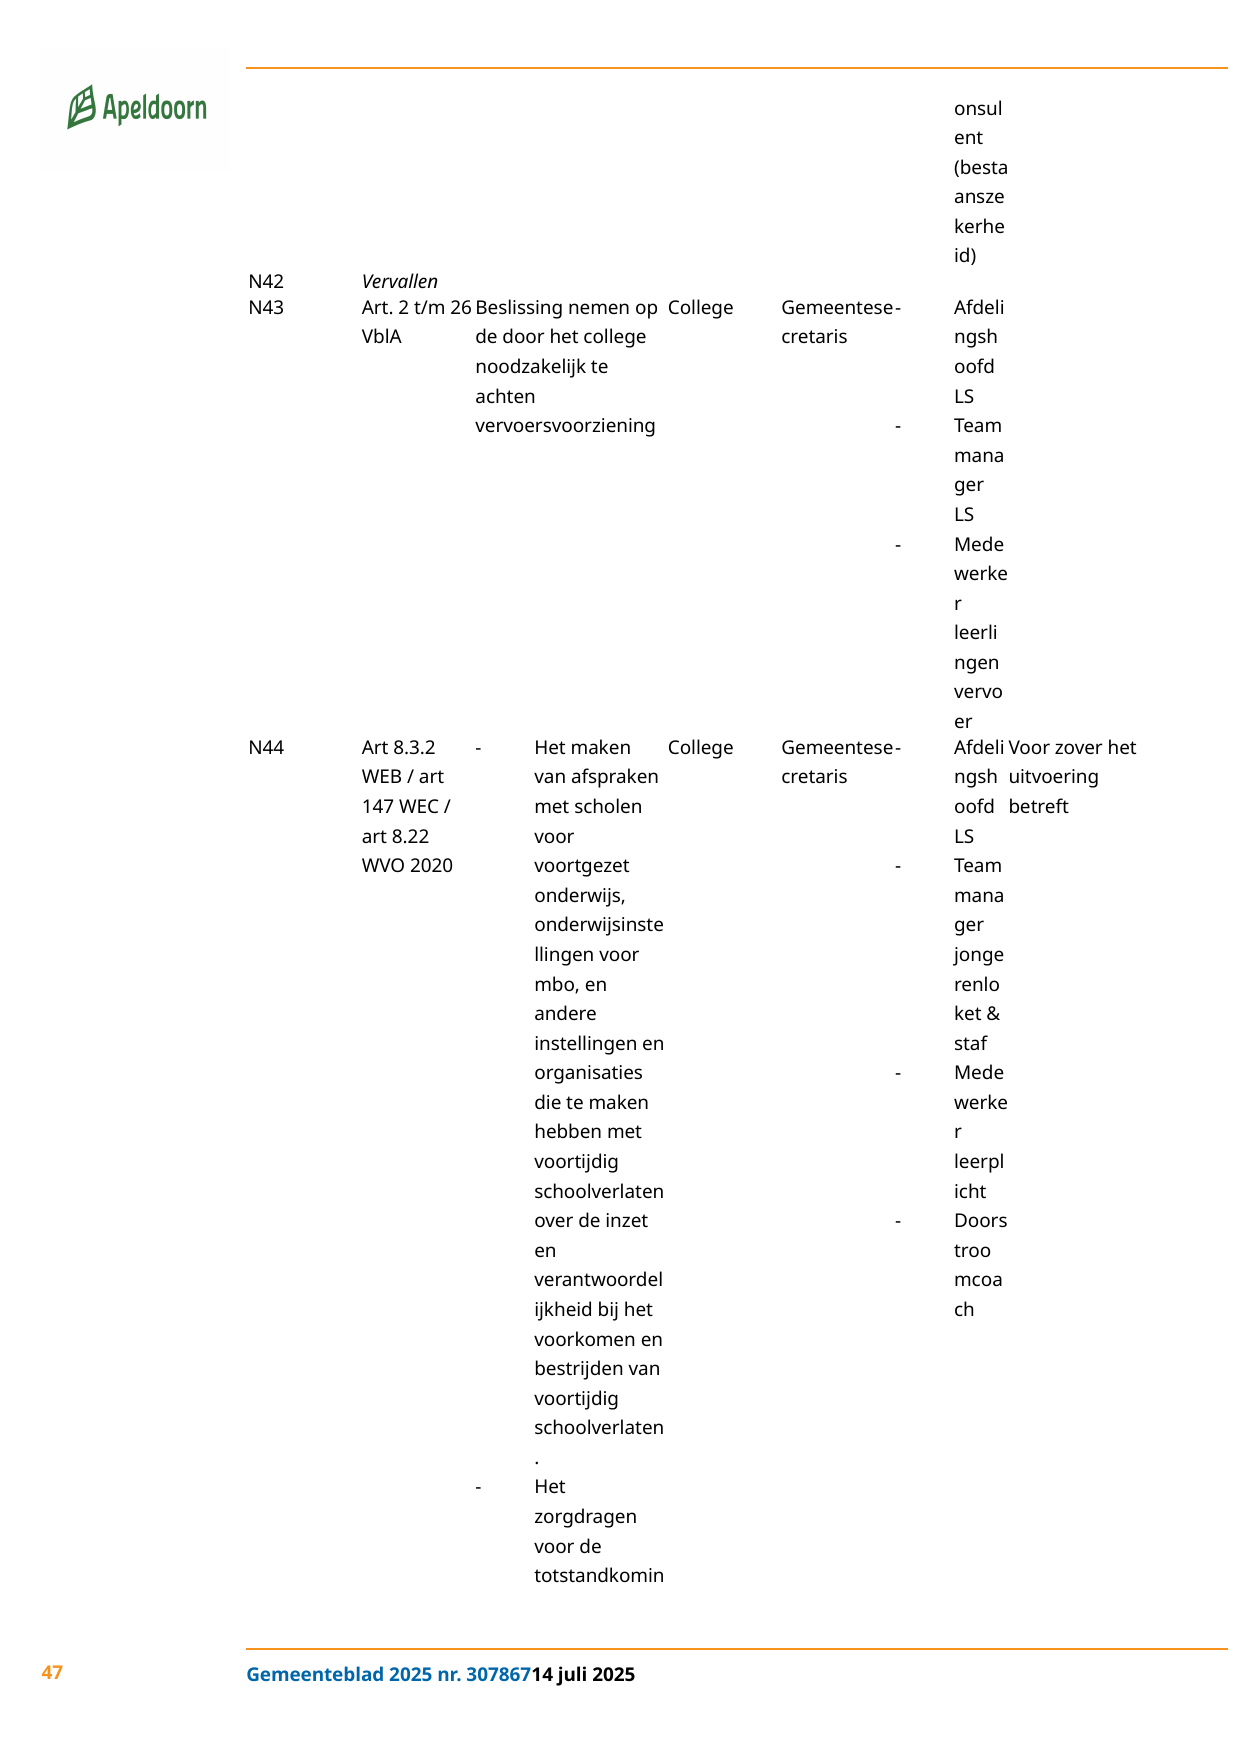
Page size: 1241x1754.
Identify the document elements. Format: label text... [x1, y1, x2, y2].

table_cell [475, 269, 668, 294]
table_cell N43 [248, 294, 362, 734]
table_cell Beslissing nemen op de door het college noodzakelijk te achten vervoersvoorziening [475, 294, 668, 734]
table_cell [781, 95, 895, 268]
table_cell onsulent (bestaanszekerheid) [895, 95, 1008, 268]
table_cell College [668, 294, 781, 734]
table_cell [668, 95, 781, 268]
table_cell Gemeentesecretaris [781, 734, 895, 1588]
table_cell Vervallen [362, 269, 475, 294]
table_cell N42 [248, 269, 362, 294]
table_cell Het maken van afspraken met scholen voor voortgezet onderwijs, onderwijsinstellingen voor mbo, en andere instellingen en organisaties die te maken hebben met voortijdig schoolverlaten over de inzet en verantwoordelijkheid bij het voorkomen en bestrijden van voortijdig schoolverlaten. Het zorgdragen voor de totstandkomin [475, 734, 668, 1588]
table_cell Afdelingshoofd LS Teammanager LS Medewerker leerlingenvervoer [895, 294, 1008, 734]
table_cell Afdelingshoofd LS Teammanager jongerenloket & staf Medewerker leerplicht Doorstroomcoach [895, 734, 1008, 1588]
table_cell [1008, 95, 1152, 268]
table_cell Art 8.3.2 WEB / art 147 WEC / art 8.22 WVO 2020 [362, 734, 475, 1588]
table_cell College [668, 734, 781, 1588]
table_cell [475, 95, 668, 268]
table_cell [248, 95, 362, 268]
table_cell Gemeentesecretaris [781, 294, 895, 734]
table_cell Voor zover het uitvoering betreft [1008, 734, 1152, 1588]
picture [41, 47, 231, 172]
table_cell N44 [248, 734, 362, 1588]
table_cell Art. 2 t/m 26 VblA [362, 294, 475, 734]
table_cell [1008, 294, 1152, 734]
table_cell [781, 269, 895, 294]
table_cell [668, 269, 781, 294]
table_cell [362, 95, 475, 268]
table_cell [1008, 269, 1152, 294]
table_cell [895, 269, 1008, 294]
